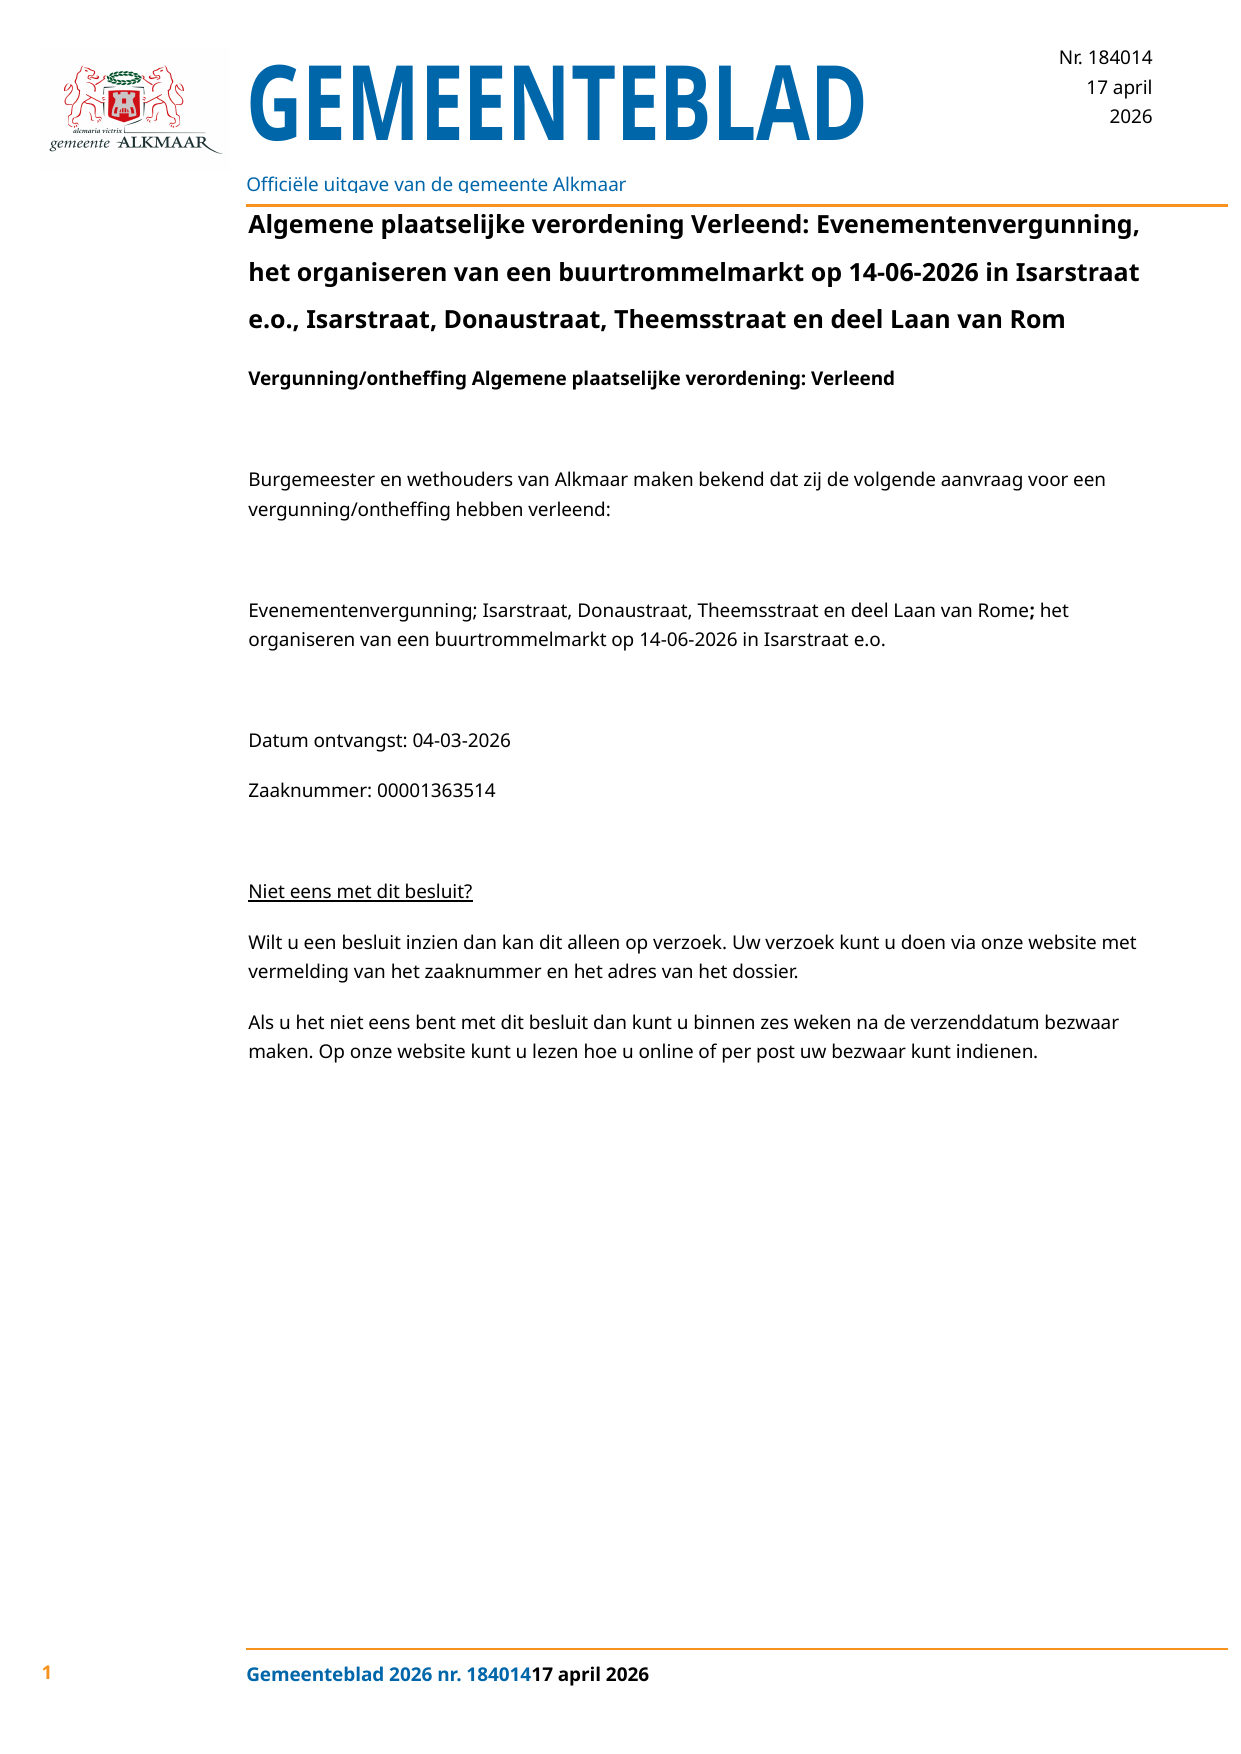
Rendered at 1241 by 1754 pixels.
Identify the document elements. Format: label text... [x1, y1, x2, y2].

text Datum ontvangst: 04-03-2026 [248, 727, 1152, 753]
text Vergunning/ontheffing Algemene plaatselijke verordening: Verleend [248, 366, 1152, 391]
text Algemene plaatselijke verordening Verleend: Evenementenvergunning, het organiseren van een buurtrommelmarkt op 14-06-2026 in Isarstraat e.o., Isarstraat, Donaustraat, Theemsstraat en deel Laan van Rom [248, 207, 1152, 336]
text Zaaknummer: 00001363514 [248, 778, 1152, 803]
text Wilt u een besluit inzien dan kan dit alleen op verzoek. Uw verzoek kunt u doen via onze website met vermelding van het zaaknummer en het adres van het dossier. [248, 929, 1152, 984]
text Burgemeester en wethouders van Alkmaar maken bekend dat zij de volgende aanvraag voor een vergunning/ontheffing hebben verleend: [248, 466, 1152, 522]
text Niet eens met dit besluit? [248, 878, 1152, 904]
picture [41, 47, 231, 172]
text Als u het niet eens bent met dit besluit dan kunt u binnen zes weken na de verzenddatum bezwaar maken. Op onze website kunt u lezen hoe u online of per post uw bezwaar kunt indienen. [248, 1009, 1152, 1064]
text Evenementenvergunning; Isarstraat, Donaustraat, Theemsstraat en deel Laan van Rome; het organiseren van een buurtrommelmarkt op 14-06-2026 in Isarstraat e.o. [248, 597, 1152, 652]
